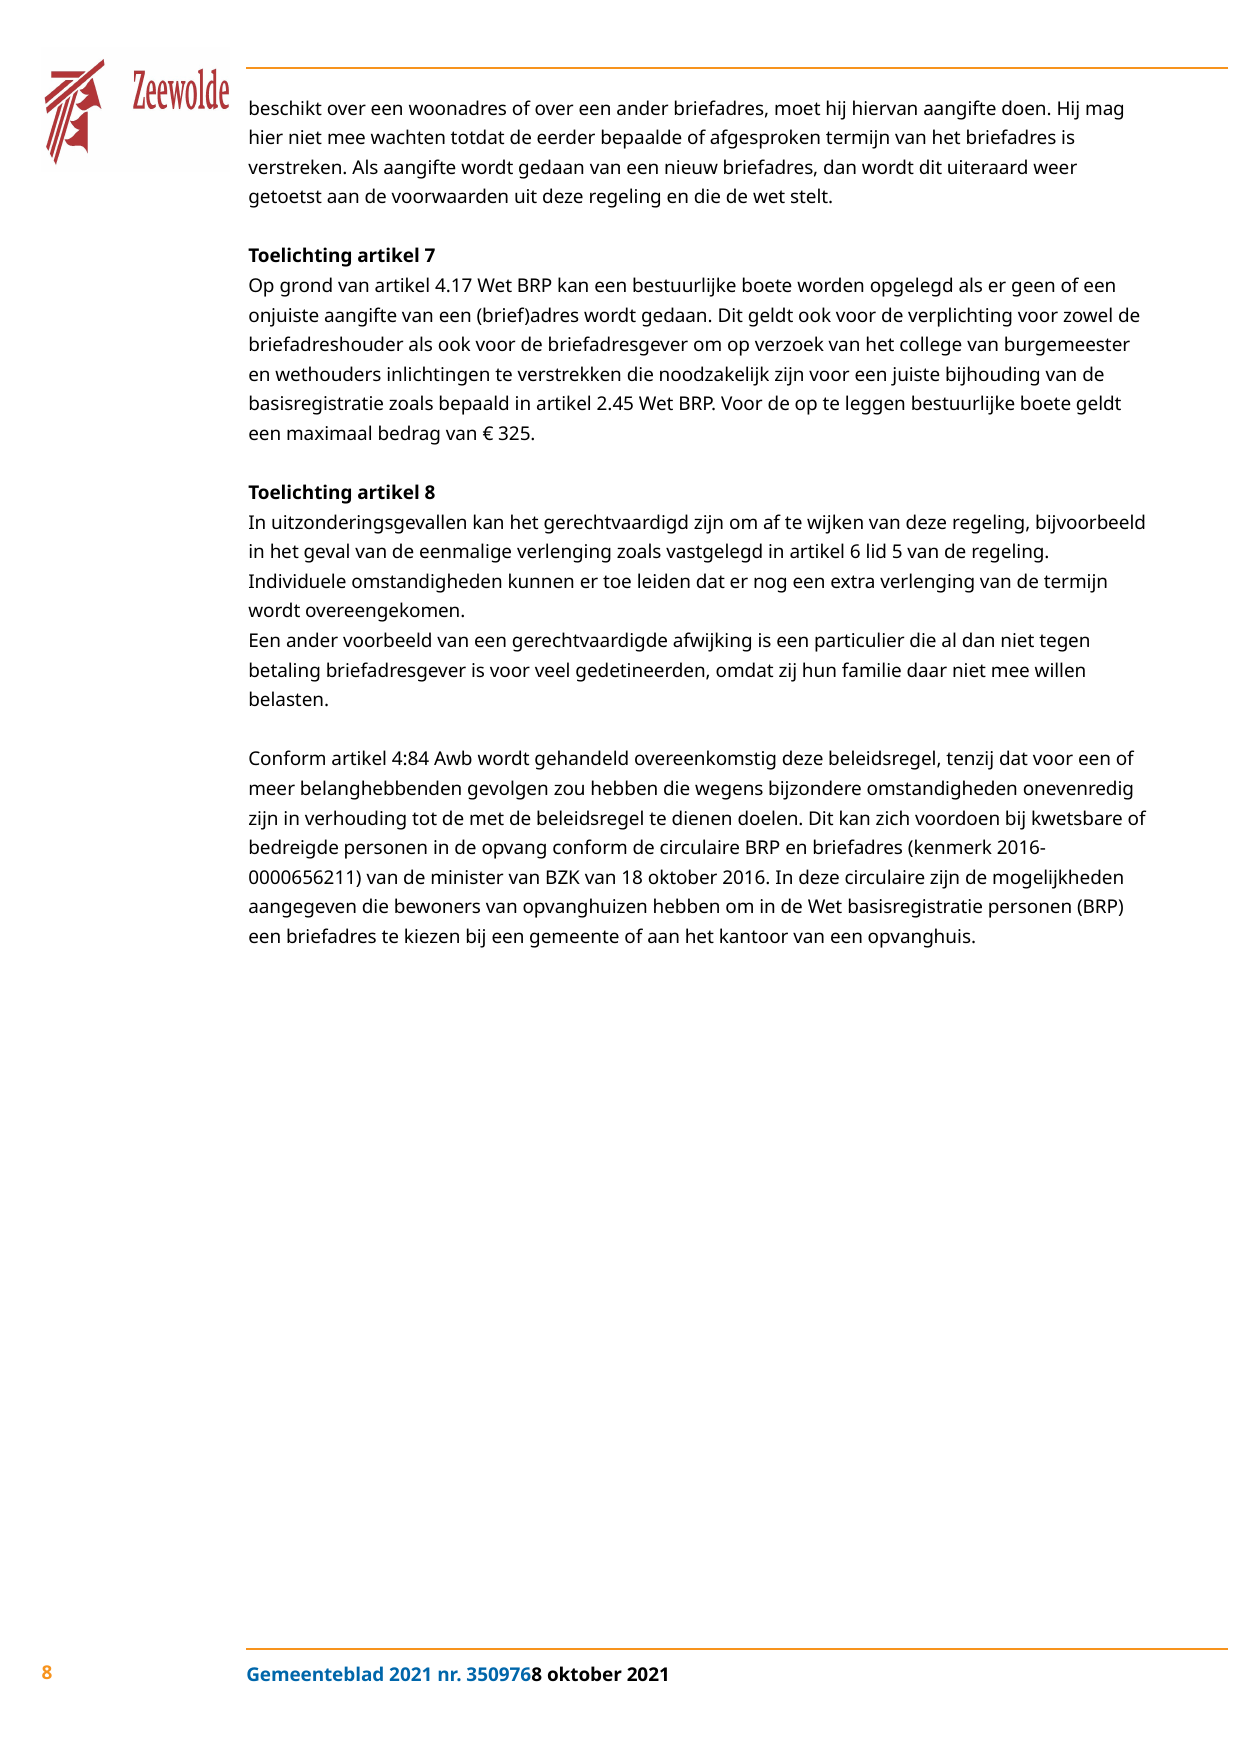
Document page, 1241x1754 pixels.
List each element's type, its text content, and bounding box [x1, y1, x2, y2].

text Een ander voorbeeld van een gerechtvaardigde afwijking is een particulier die al dan niet tegen betaling briefadresgever is voor veel gedetineerden, omdat zij hun familie daar niet mee willen belasten. [248, 627, 1152, 712]
text In uitzonderingsgevallen kan het gerechtvaardigd zijn om af te wijken van deze regeling, bijvoorbeeld in het geval van de eenmalige verlenging zoals vastgelegd in artikel 6 lid 5 van de regeling. Individuele omstandigheden kunnen er toe leiden dat er nog een extra verlenging van de termijn wordt overeengekomen. [248, 509, 1152, 623]
text Op grond van artikel 4.17 Wet BRP kan een bestuurlijke boete worden opgelegd als er geen of een onjuiste aangifte van een (brief)adres wordt gedaan. Dit geldt ook voor de verplichting voor zowel de briefadreshouder als ook voor de briefadresgever om op verzoek van het college van burgemeester en wethouders inlichtingen te verstrekken die noodzakelijk zijn voor een juiste bijhouding van de basisregistratie zoals bepaald in artikel 2.45 Wet BRP. Voor de op te leggen bestuurlijke boete geldt een maximaal bedrag van € 325. [248, 272, 1152, 446]
text Toelichting artikel 8 [248, 479, 1152, 505]
text beschikt over een woonadres of over een ander briefadres, moet hij hiervan aangifte doen. Hij mag hier niet mee wachten totdat de eerder bepaalde of afgesproken termijn van het briefadres is verstreken. Als aangifte wordt gedaan van een nieuw briefadres, dan wordt dit uiteraard weer getoetst aan de voorwaarden uit deze regeling en die de wet stelt. [248, 95, 1152, 209]
picture [41, 47, 231, 172]
text Conform artikel 4:84 Awb wordt gehandeld overeenkomstig deze beleidsregel, tenzij dat voor een of meer belanghebbenden gevolgen zou hebben die wegens bijzondere omstandigheden onevenredig zijn in verhouding tot de met de beleidsregel te dienen doelen. Dit kan zich voordoen bij kwetsbare of bedreigde personen in de opvang conform de circulaire BRP en briefadres (kenmerk 2016-0000656211) van de minister van BZK van 18 oktober 2016. In deze circulaire zijn de mogelijkheden aangegeven die bewoners van opvanghuizen hebben om in de Wet basisregistratie personen (BRP) een briefadres te kiezen bij een gemeente of aan het kantoor van een opvanghuis. [248, 746, 1152, 949]
text Toelichting artikel 7 [248, 243, 1152, 268]
